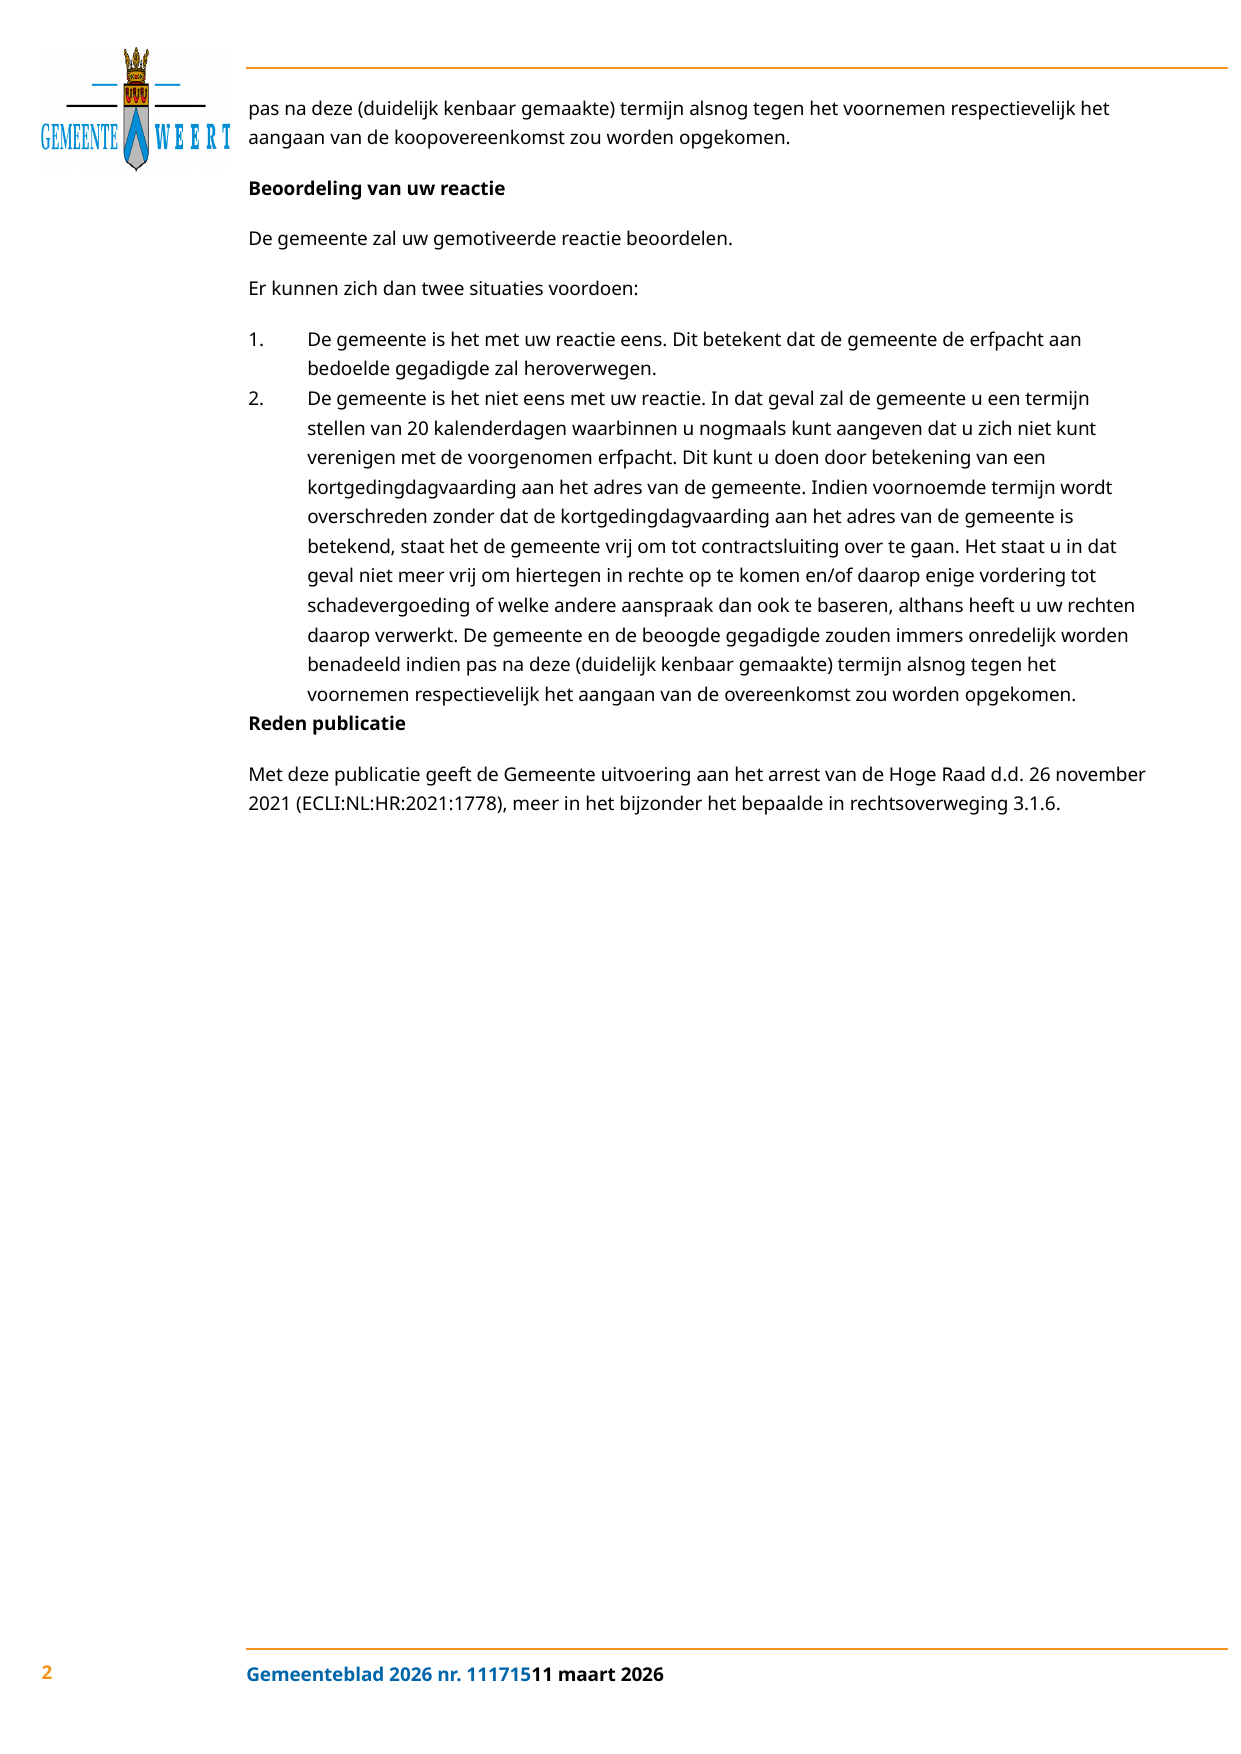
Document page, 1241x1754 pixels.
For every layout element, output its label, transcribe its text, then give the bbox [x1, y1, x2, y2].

text Met deze publicatie geeft de Gemeente uitvoering aan het arrest van de Hoge Raad d.d. 26 november 2021 (ECLI:NL:HR:2021:1778), meer in het bijzonder het bepaalde in rechtsoverweging 3.1.6. [248, 761, 1152, 816]
list De gemeente is het met uw reactie eens. Dit betekent dat de gemeente de erfpacht aan bedoelde gegadigde zal heroverwegen. [248, 326, 1152, 381]
text De gemeente zal uw gemotiveerde reactie beoordelen. [248, 225, 1152, 251]
text Reden publicatie [248, 711, 1152, 736]
list De gemeente is het niet eens met uw reactie. In dat geval zal de gemeente u een termijn stellen van 20 kalenderdagen waarbinnen u nogmaals kunt aangeven dat u zich niet kunt verenigen met de voorgenomen erfpacht. Dit kunt u doen door betekening van een kortgedingdagvaarding aan het adres van de gemeente. Indien voornoemde termijn wordt overschreden zonder dat de kortgedingdagvaarding aan het adres van de gemeente is betekend, staat het de gemeente vrij om tot contractsluiting over te gaan. Het staat u in dat geval niet meer vrij om hiertegen in rechte op te komen en/of daarop enige vordering tot schadevergoeding of welke andere aanspraak dan ook te baseren, althans heeft u uw rechten daarop verwerkt. De gemeente en de beoogde gegadigde zouden immers onredelijk worden benadeeld indien pas na deze (duidelijk kenbaar gemaakte) termijn alsnog tegen het voornemen respectievelijk het aangaan van de overeenkomst zou worden opgekomen. [248, 385, 1152, 707]
text pas na deze (duidelijk kenbaar gemaakte) termijn alsnog tegen het voornemen respectievelijk het aangaan van de koopovereenkomst zou worden opgekomen. [248, 95, 1152, 150]
text Er kunnen zich dan twee situaties voordoen: [248, 276, 1152, 301]
picture [41, 47, 231, 172]
text Beoordeling van uw reactie [248, 175, 1152, 201]
